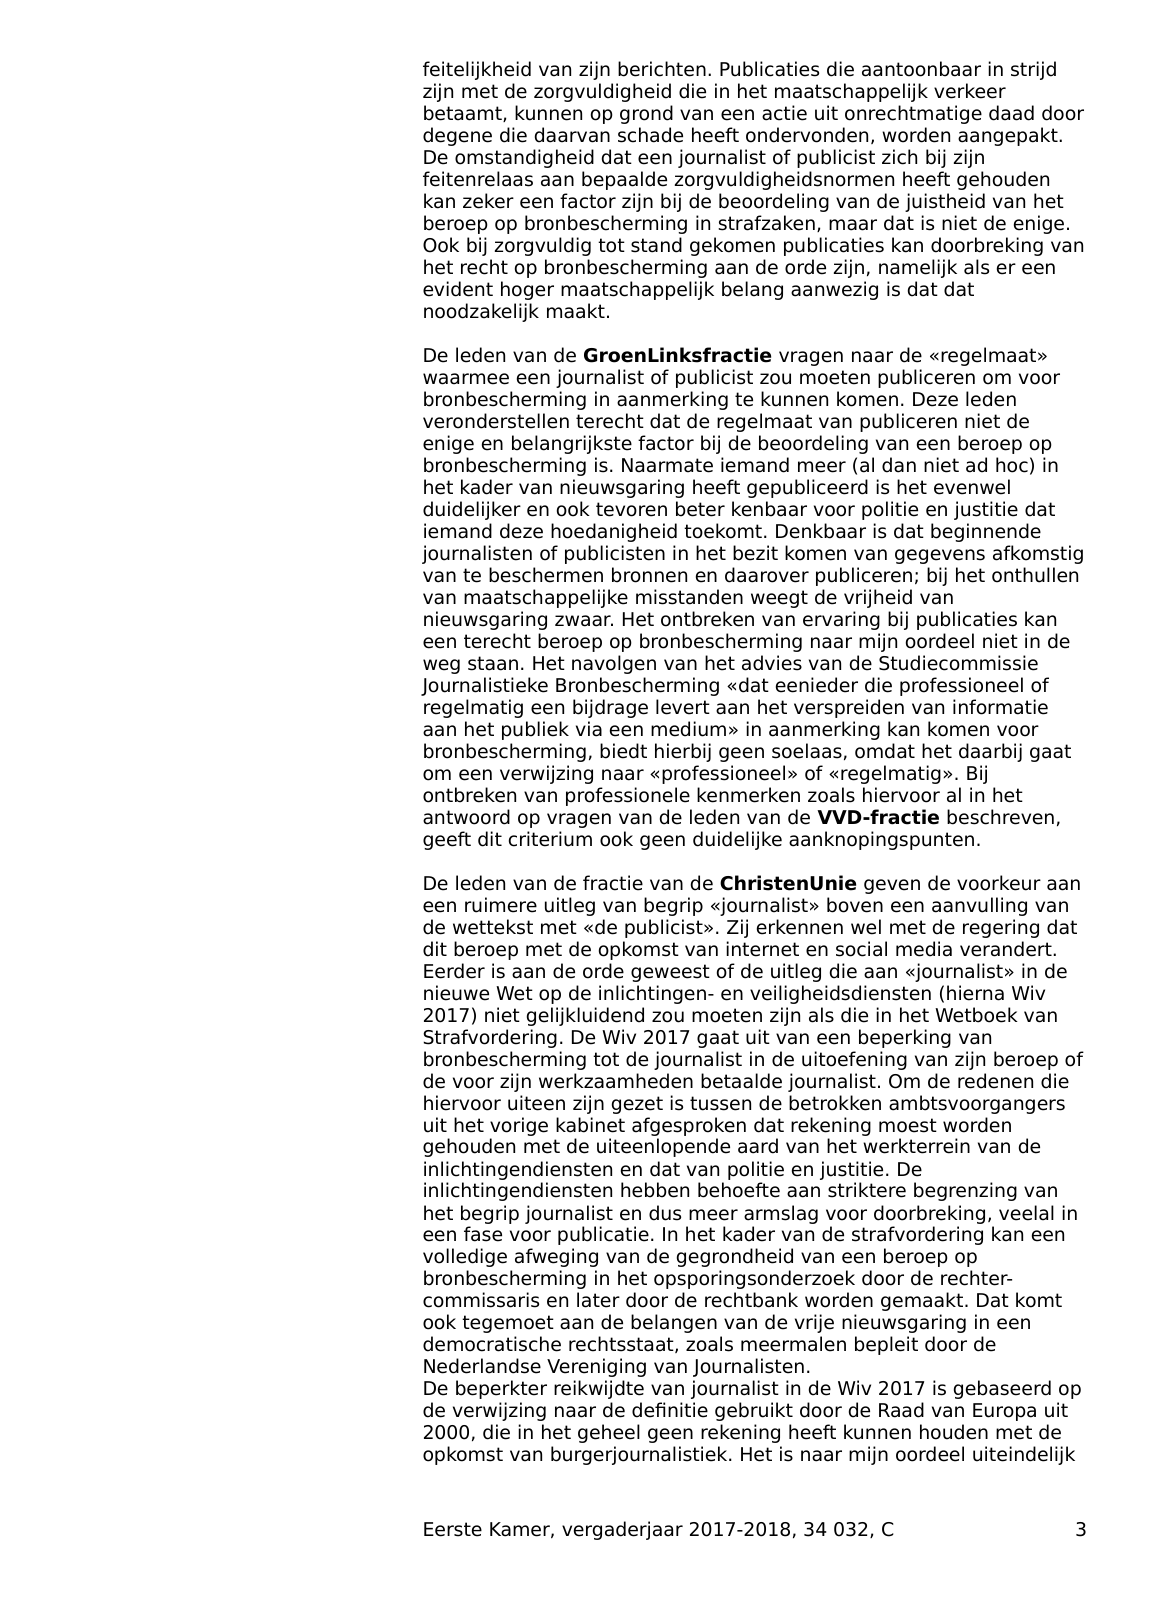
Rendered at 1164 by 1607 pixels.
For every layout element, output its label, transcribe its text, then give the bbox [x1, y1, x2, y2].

text feitelijkheid van zijn berichten. Publicaties die aantoonbaar in strijd zijn met de zorgvuldigheid die in het maatschappelijk verkeer betaamt, kunnen op grond van een actie uit onrechtmatige daad door degene die daarvan schade heeft ondervonden, worden aangepakt. De omstandigheid dat een journalist of publicist zich bij zijn feitenrelaas aan bepaalde zorgvuldigheidsnormen heeft gehouden kan zeker een factor zijn bij de beoordeling van de juistheid van het beroep op bronbescherming in strafzaken, maar dat is niet de enige. Ook bij zorgvuldig tot stand gekomen publicaties kan doorbreking van het recht op bronbescherming aan de orde zijn, namelijk als er een evident hoger maatschappelijk belang aanwezig is dat dat noodzakelijk maakt. [422, 59, 1087, 323]
text De beperkter reikwijdte van journalist in de Wiv 2017 is gebaseerd op de verwijzing naar de definitie gebruikt door de Raad van Europa uit 2000, die in het geheel geen rekening heeft kunnen houden met de opkomst van burgerjournalistiek. Het is naar mijn oordeel uiteindelijk [422, 1378, 1087, 1466]
text Eerder is aan de orde geweest of de uitleg die aan «journalist» in de nieuwe Wet op de inlichtingen- en veiligheidsdiensten (hierna Wiv 2017) niet gelijkluidend zou moeten zijn als die in het Wetboek van Strafvordering. De Wiv 2017 gaat uit van een beperking van bronbescherming tot de journalist in de uitoefening van zijn beroep of de voor zijn werkzaamheden betaalde journalist. Om de redenen die hiervoor uiteen zijn gezet is tussen de betrokken ambtsvoorgangers uit het vorige kabinet afgesproken dat rekening moest worden gehouden met de uiteenlopende aard van het werkterrein van de inlichtingendiensten en dat van politie en justitie. De inlichtingendiensten hebben behoefte aan striktere begrenzing van het begrip journalist en dus meer armslag voor doorbreking, veelal in een fase voor publicatie. In het kader van de strafvordering kan een volledige afweging van de gegrondheid van een beroep op bronbescherming in het opsporingsonderzoek door de rechter-commissaris en later door de rechtbank worden gemaakt. Dat komt ook tegemoet aan de belangen van de vrije nieuwsgaring in een democratische rechtsstaat, zoals meermalen bepleit door de Nederlandse Vereniging van Journalisten. [422, 961, 1087, 1378]
text De leden van de fractie van de ChristenUnie geven de voorkeur aan een ruimere uitleg van begrip «journalist» boven een aanvulling van de wettekst met «de publicist». Zij erkennen wel met de regering dat dit beroep met de opkomst van internet en social media verandert. [422, 873, 1087, 961]
text De leden van de GroenLinksfractie vragen naar de «regelmaat» waarmee een journalist of publicist zou moeten publiceren om voor bronbescherming in aanmerking te kunnen komen. Deze leden veronderstellen terecht dat de regelmaat van publiceren niet de enige en belangrijkste factor bij de beoordeling van een beroep op bronbescherming is. Naarmate iemand meer (al dan niet ad hoc) in het kader van nieuwsgaring heeft gepubliceerd is het evenwel duidelijker en ook tevoren beter kenbaar voor politie en justitie dat iemand deze hoedanigheid toekomt. Denkbaar is dat beginnende journalisten of publicisten in het bezit komen van gegevens afkomstig van te beschermen bronnen en daarover publiceren; bij het onthullen van maatschappelijke misstanden weegt de vrijheid van nieuwsgaring zwaar. Het ontbreken van ervaring bij publicaties kan een terecht beroep op bronbescherming naar mijn oordeel niet in de weg staan. Het navolgen van het advies van de Studiecommissie Journalistieke Bronbescherming «dat eenieder die professioneel of regelmatig een bijdrage levert aan het verspreiden van informatie aan het publiek via een medium» in aanmerking kan komen voor bronbescherming, biedt hierbij geen soelaas, omdat het daarbij gaat om een verwijzing naar «professioneel» of «regelmatig». Bij ontbreken van professionele kenmerken zoals hiervoor al in het antwoord op vragen van de leden van de VVD-fractie beschreven, geeft dit criterium ook geen duidelijke aanknopingspunten. [422, 345, 1087, 851]
